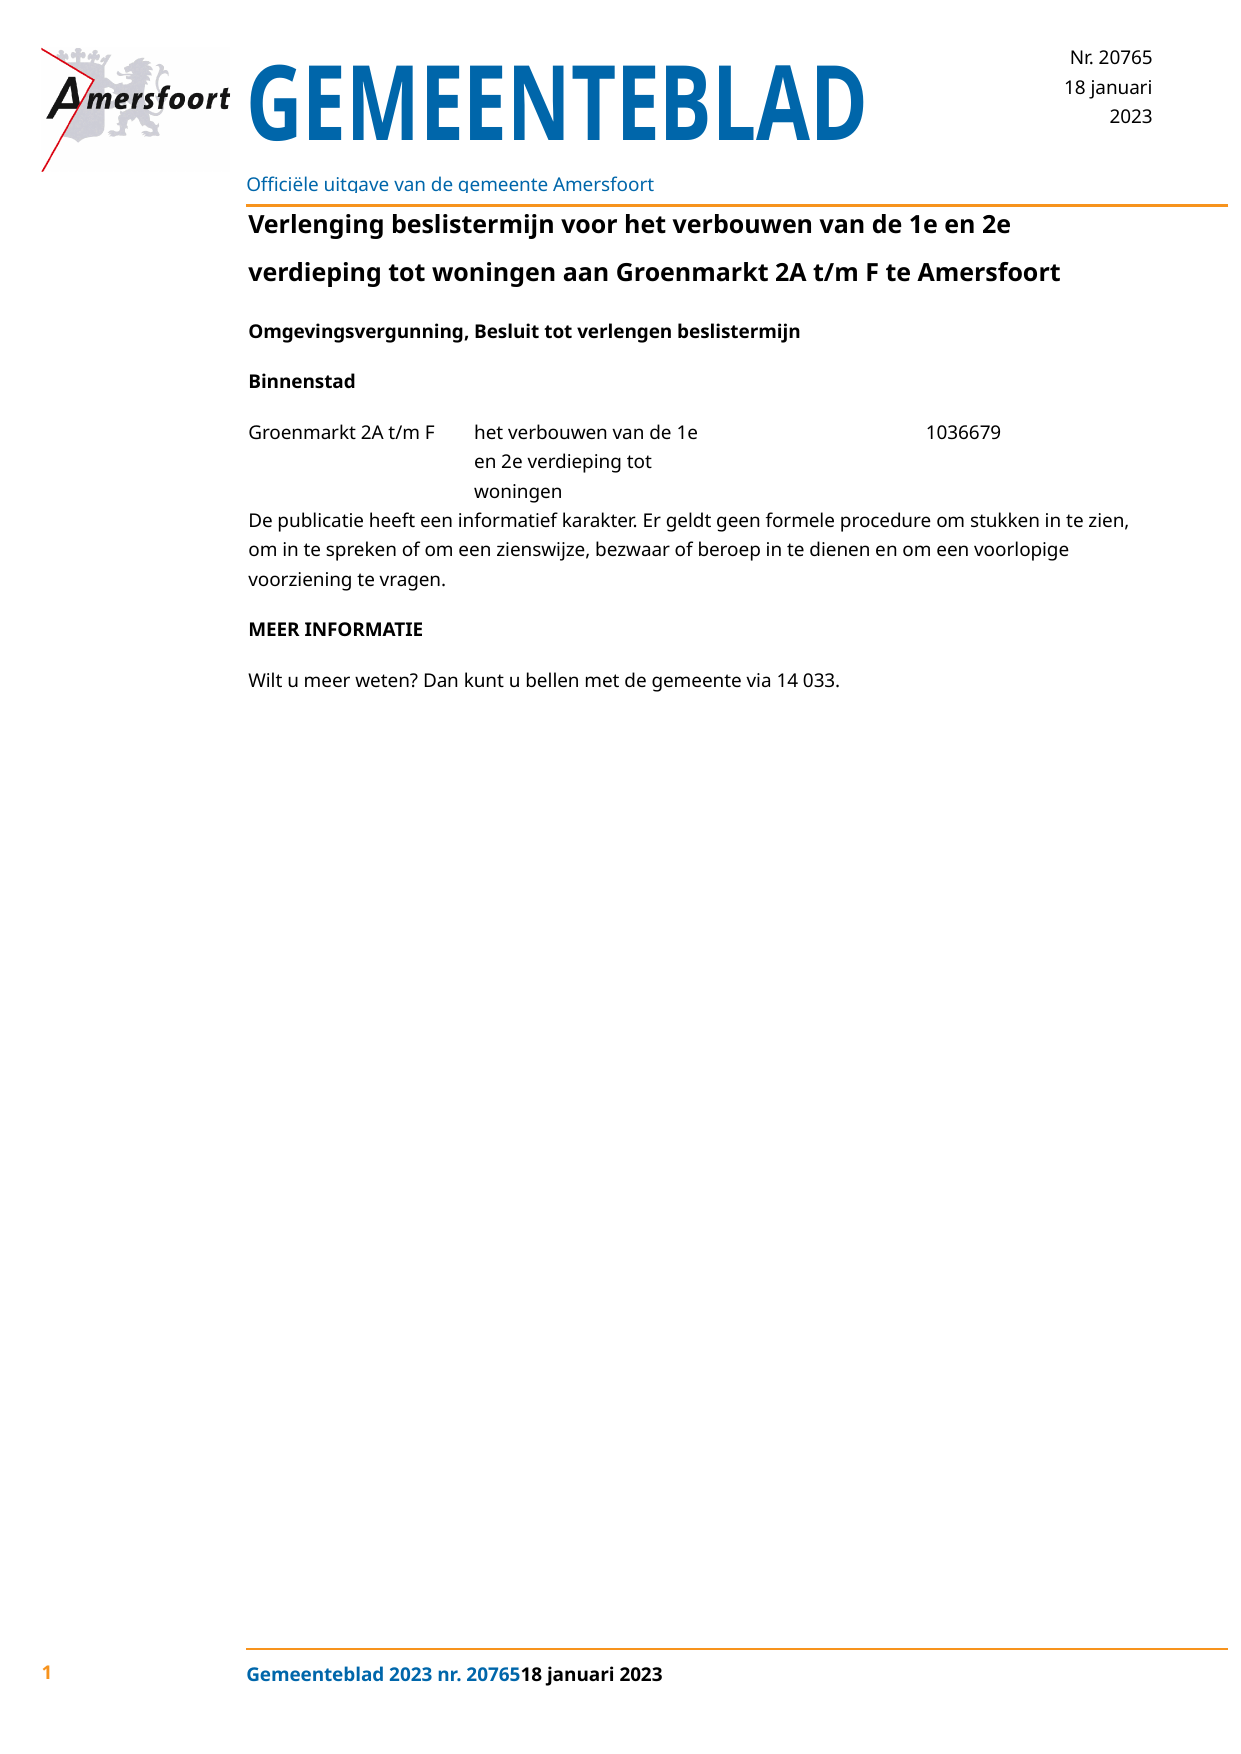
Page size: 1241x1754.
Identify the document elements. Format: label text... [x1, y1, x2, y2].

table_header het verbouwen van de 1e en 2e verdieping tot woningen [474, 419, 700, 504]
text Verlenging beslistermijn voor het verbouwen van de 1e en 2e verdieping tot woningen aan Groenmarkt 2A t/m F te Amersfoort [248, 207, 1152, 288]
table_header Groenmarkt 2A t/m F [248, 419, 474, 504]
text De publicatie heeft een informatief karakter. Er geldt geen formele procedure om stukken in te zien, om in te spreken of om een zienswijze, bezwaar of beroep in te dienen en om een voorlopige voorziening te vragen. [248, 507, 1152, 592]
picture [41, 47, 231, 172]
table_header 1036679 [926, 419, 1152, 504]
text Binnenstad [248, 368, 1152, 394]
text Wilt u meer weten? Dan kunt u bellen met de gemeente via 14 033. [248, 667, 1152, 693]
text Omgevingsvergunning, Besluit tot verlengen beslistermijn [248, 318, 1152, 344]
table_header [700, 419, 926, 504]
text MEER INFORMATIE [248, 617, 1152, 642]
